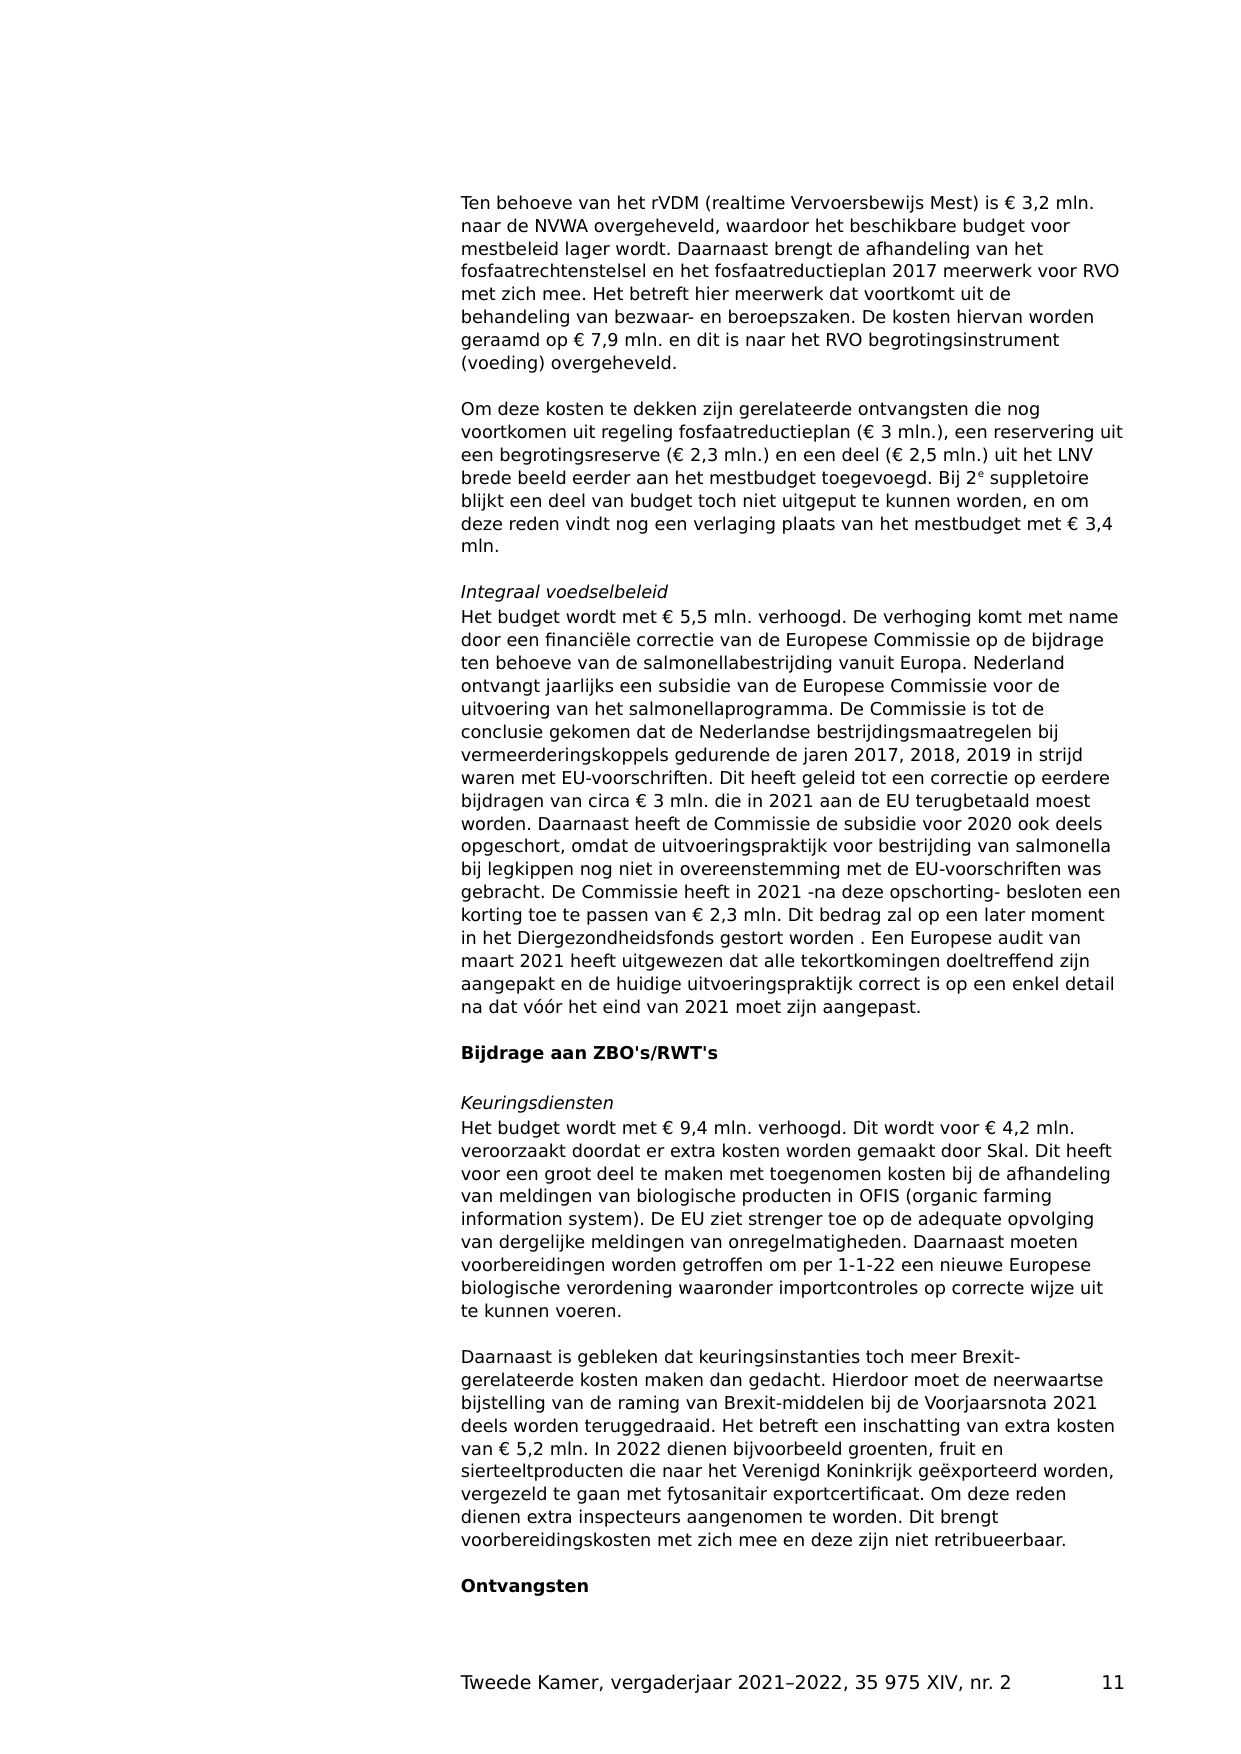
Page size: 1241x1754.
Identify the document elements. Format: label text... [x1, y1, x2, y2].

text Integraal voedselbeleid [461, 580, 1125, 603]
text Het budget wordt met € 5,5 mln. verhoogd. De verhoging komt met name door een financiële correctie van de Europese Commissie op de bijdrage ten behoeve van de salmonellabestrijding vanuit Europa. Nederland ontvangt jaarlijks een subsidie van de Europese Commissie voor de uitvoering van het salmonellaprogramma. De Commissie is tot de conclusie gekomen dat de Nederlandse bestrijdingsmaatregelen bij vermeerderingskoppels gedurende de jaren 2017, 2018, 2019 in strijd waren met EU-voorschriften. Dit heeft geleid tot een correctie op eerdere bijdragen van circa € 3 mln. die in 2021 aan de EU terugbetaald moest worden. Daarnaast heeft de Commissie de subsidie voor 2020 ook deels opgeschort, omdat de uitvoeringspraktijk voor bestrijding van salmonella bij legkippen nog niet in overeenstemming met de EU-voorschriften was gebracht. De Commissie heeft in 2021 -na deze opschorting- besloten een korting toe te passen van € 2,3 mln. Dit bedrag zal op een later moment in het Diergezondheidsfonds gestort worden . Een Europese audit van maart 2021 heeft uitgewezen dat alle tekortkomingen doeltreffend zijn aangepakt en de huidige uitvoeringspraktijk correct is op een enkel detail na dat vóór het eind van 2021 moet zijn aangepast. [461, 605, 1125, 1018]
text Het budget wordt met € 9,4 mln. verhoogd. Dit wordt voor € 4,2 mln. veroorzaakt doordat er extra kosten worden gemaakt door Skal. Dit heeft voor een groot deel te maken met toegenomen kosten bij de afhandeling van meldingen van biologische producten in OFIS (organic farming information system). De EU ziet strenger toe op de adequate opvolging van dergelijke meldingen van onregelmatigheden. Daarnaast moeten voorbereidingen worden getroffen om per 1-1-22 een nieuwe Europese biologische verordening waaronder importcontroles op correcte wijze uit te kunnen voeren. [461, 1116, 1125, 1322]
text Ontvangsten [461, 1574, 1125, 1597]
text Ten behoeve van het rVDM (realtime Vervoersbewijs Mest) is € 3,2 mln. naar de NVWA overgeheveld, waardoor het beschikbare budget voor mestbeleid lager wordt. Daarnaast brengt de afhandeling van het fosfaatrechtenstelsel en het fosfaatreductieplan 2017 meerwerk voor RVO met zich mee. Het betreft hier meerwerk dat voortkomt uit de behandeling van bezwaar- en beroepszaken. De kosten hiervan worden geraamd op € 7,9 mln. en dit is naar het RVO begrotingsinstrument (voeding) overgeheveld. [461, 191, 1125, 374]
text Om deze kosten te dekken zijn gerelateerde ontvangsten die nog voortkomen uit regeling fosfaatreductieplan (€ 3 mln.), een reservering uit een begrotingsreserve (€ 2,3 mln.) en een deel (€ 2,5 mln.) uit het LNV brede beeld eerder aan het mestbudget toegevoegd. Bij 2e suppletoire blijkt een deel van budget toch niet uitgeput te kunnen worden, en om deze reden vindt nog een verlaging plaats van het mestbudget met € 3,4 mln. [461, 397, 1125, 557]
text Daarnaast is gebleken dat keuringsinstanties toch meer Brexit-gerelateerde kosten maken dan gedacht. Hierdoor moet de neerwaartse bijstelling van de raming van Brexit-middelen bij de Voorjaarsnota 2021 deels worden teruggedraaid. Het betreft een inschatting van extra kosten van € 5,2 mln. In 2022 dienen bijvoorbeeld groenten, fruit en sierteeltproducten die naar het Verenigd Koninkrijk geëxporteerd worden, vergezeld te gaan met fytosanitair exportcertificaat. Om deze reden dienen extra inspecteurs aangenomen te worden. Dit brengt voorbereidingskosten met zich mee en deze zijn niet retribueerbaar. [461, 1345, 1125, 1551]
text Keuringsdiensten [461, 1091, 1125, 1114]
text Bijdrage aan ZBO's/RWT's [461, 1041, 1125, 1064]
